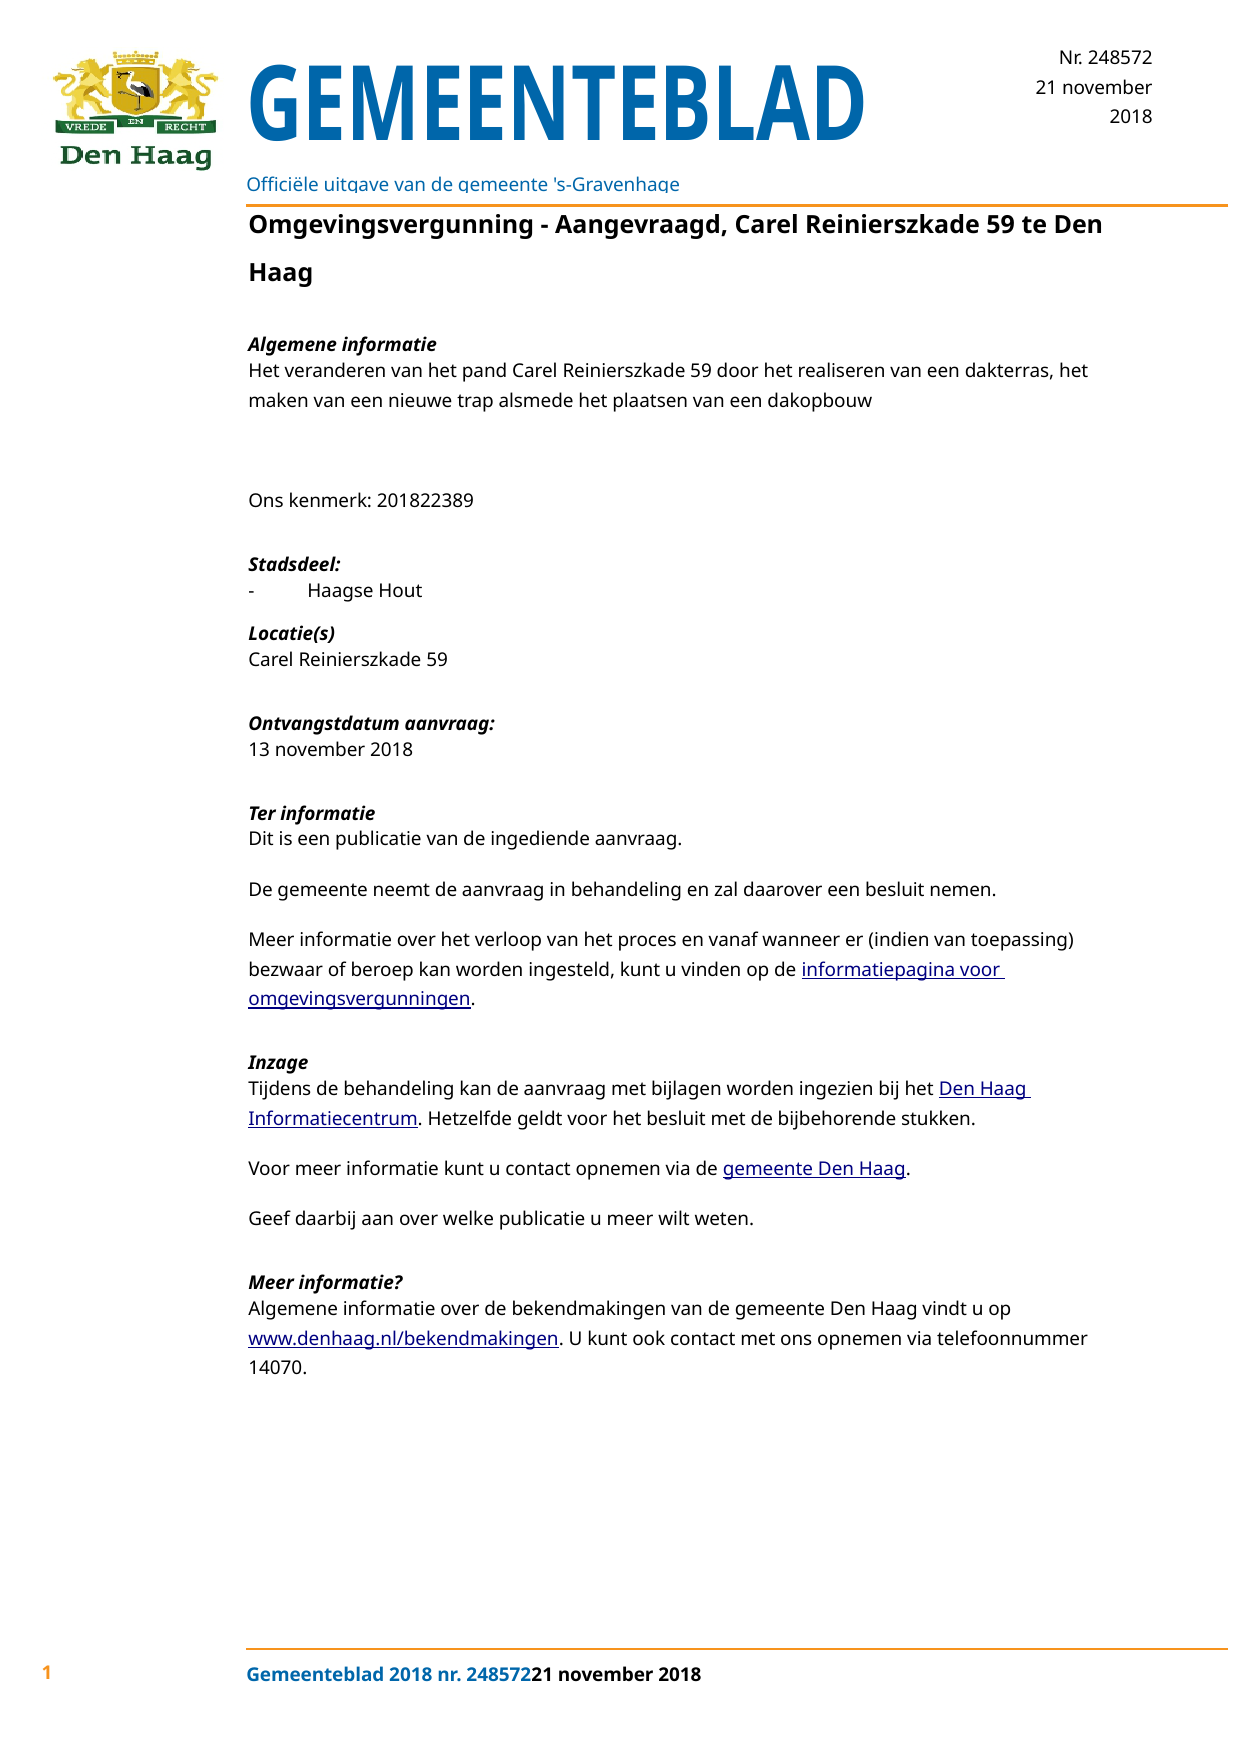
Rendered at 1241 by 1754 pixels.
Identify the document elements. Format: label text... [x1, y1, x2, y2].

text Algemene informatie [248, 331, 1152, 357]
text Voor meer informatie kunt u contact opnemen via de gemeente Den Haag. [248, 1155, 1152, 1181]
text Geef daarbij aan over welke publicatie u meer wilt weten. [248, 1206, 1152, 1231]
picture [41, 47, 231, 172]
text Ons kenmerk: 201822389 [248, 488, 1152, 513]
text Stadsdeel: [248, 552, 1152, 577]
list Haagse Hout [248, 577, 1152, 603]
text De gemeente neemt de aanvraag in behandeling en zal daarover een besluit nemen. [248, 876, 1152, 902]
text Algemene informatie over de bekendmakingen van de gemeente Den Haag vindt u op www.denhaag.nl/bekendmakingen. U kunt ook contact met ons opnemen via telefoonnummer 14070. [248, 1295, 1152, 1380]
text Inzage [248, 1049, 1152, 1075]
text Meer informatie? [248, 1269, 1152, 1295]
text Locatie(s) [248, 620, 1152, 646]
text Carel Reinierszkade 59 [248, 646, 1152, 672]
text Ontvangstdatum aanvraag: [248, 710, 1152, 736]
text Tijdens de behandeling kan de aanvraag met bijlagen worden ingezien bij het Den Haag Informatiecentrum. Hetzelfde geldt voor het besluit met de bijbehorende stukken. [248, 1075, 1152, 1131]
text Meer informatie over het verloop van het proces en vanaf wanneer er (indien van toepassing) bezwaar of beroep kan worden ingesteld, kunt u vinden op de informatiepagina voor omgevingsvergunningen. [248, 926, 1152, 1011]
text Omgevingsvergunning - Aangevraagd, Carel Reinierszkade 59 te Den Haag [248, 207, 1152, 288]
text 13 november 2018 [248, 736, 1152, 762]
text Het veranderen van het pand Carel Reinierszkade 59 door het realiseren van een dakterras, het maken van een nieuwe trap alsmede het plaatsen van een dakopbouw [248, 357, 1152, 412]
text Ter informatie [248, 800, 1152, 826]
text Dit is een publicatie van de ingediende aanvraag. [248, 826, 1152, 851]
